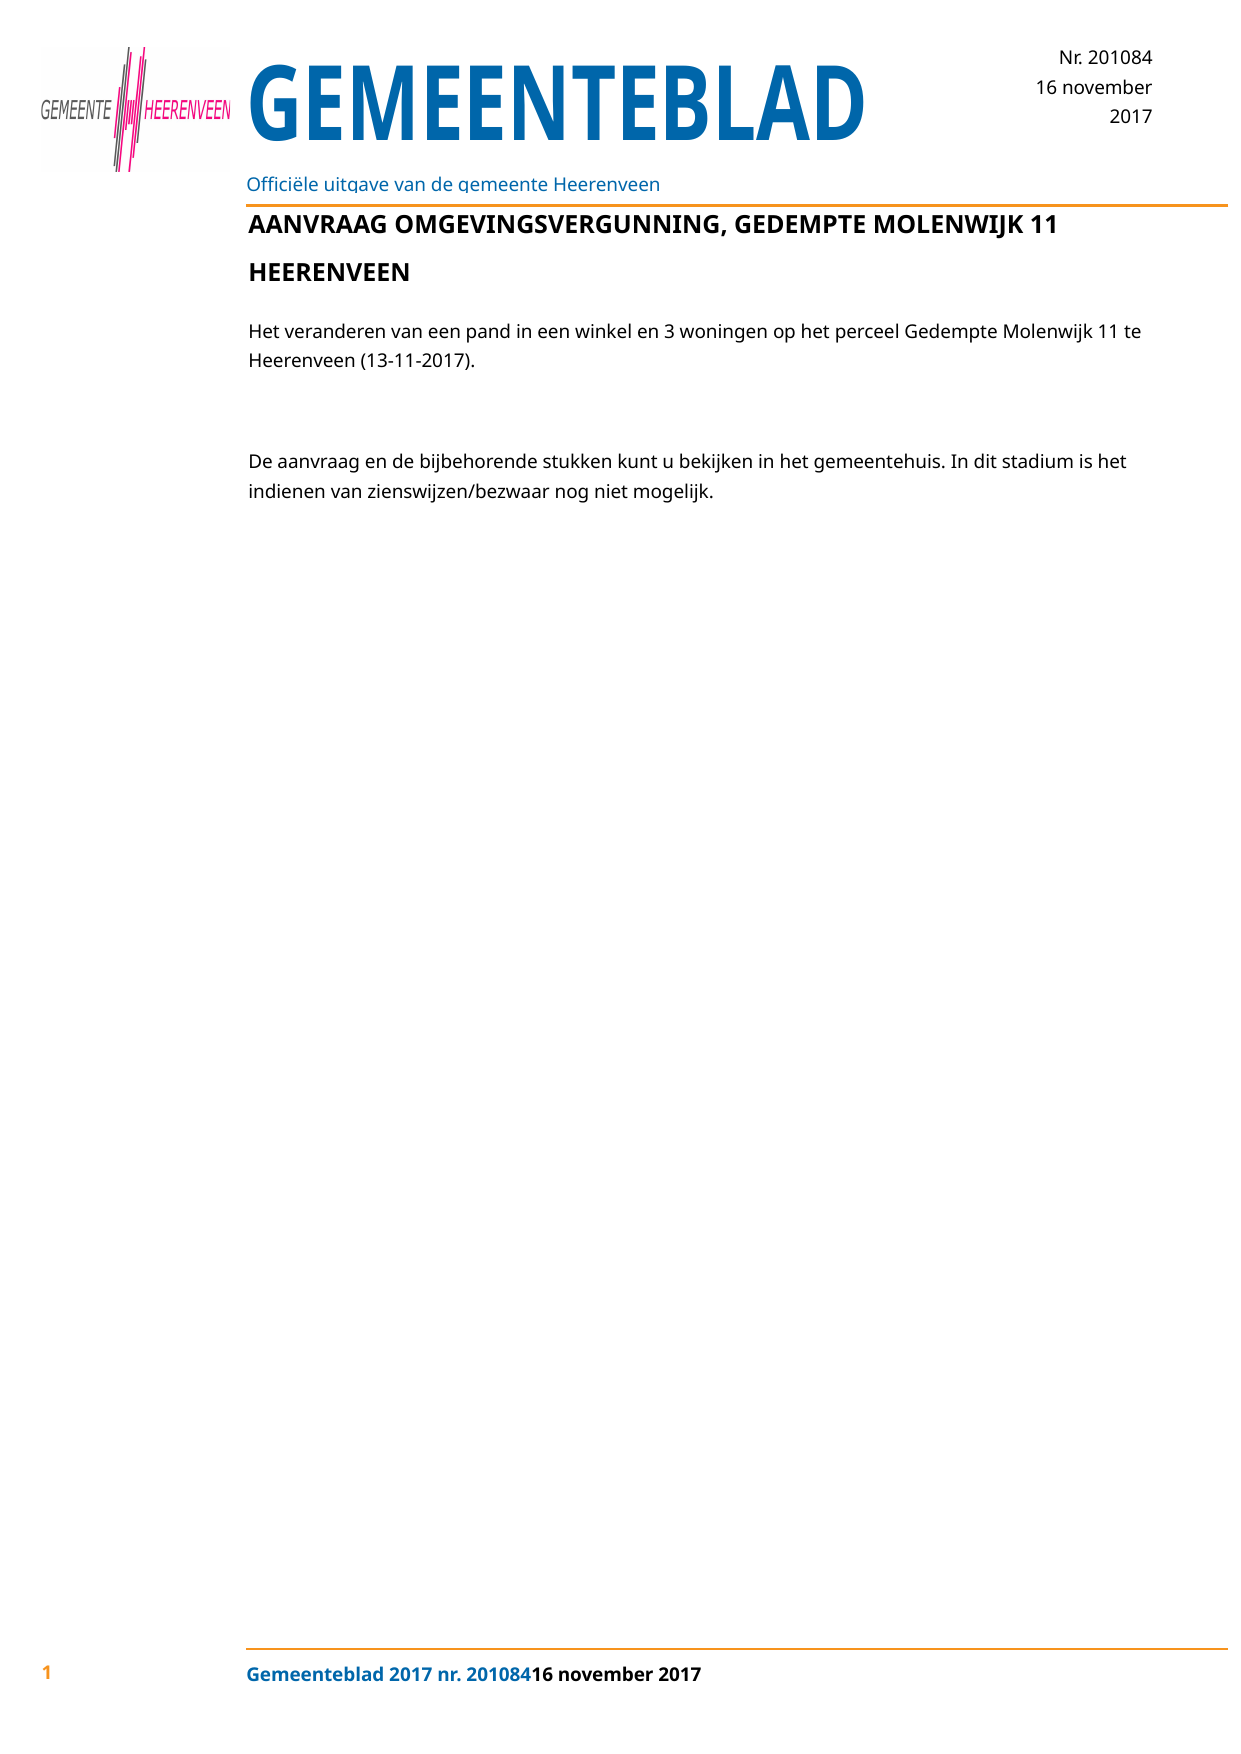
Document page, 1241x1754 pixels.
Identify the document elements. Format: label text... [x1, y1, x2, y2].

text AANVRAAG OMGEVINGSVERGUNNING, GEDEMPTE MOLENWIJK 11 HEERENVEEN [248, 207, 1152, 288]
text De aanvraag en de bijbehorende stukken kunt u bekijken in het gemeentehuis. In dit stadium is het indienen van zienswijzen/bezwaar nog niet mogelijk. [248, 448, 1152, 504]
picture [41, 47, 231, 172]
text Het veranderen van een pand in een winkel en 3 woningen op het perceel Gedempte Molenwijk 11 te Heerenveen (13-11-2017). [248, 318, 1152, 373]
